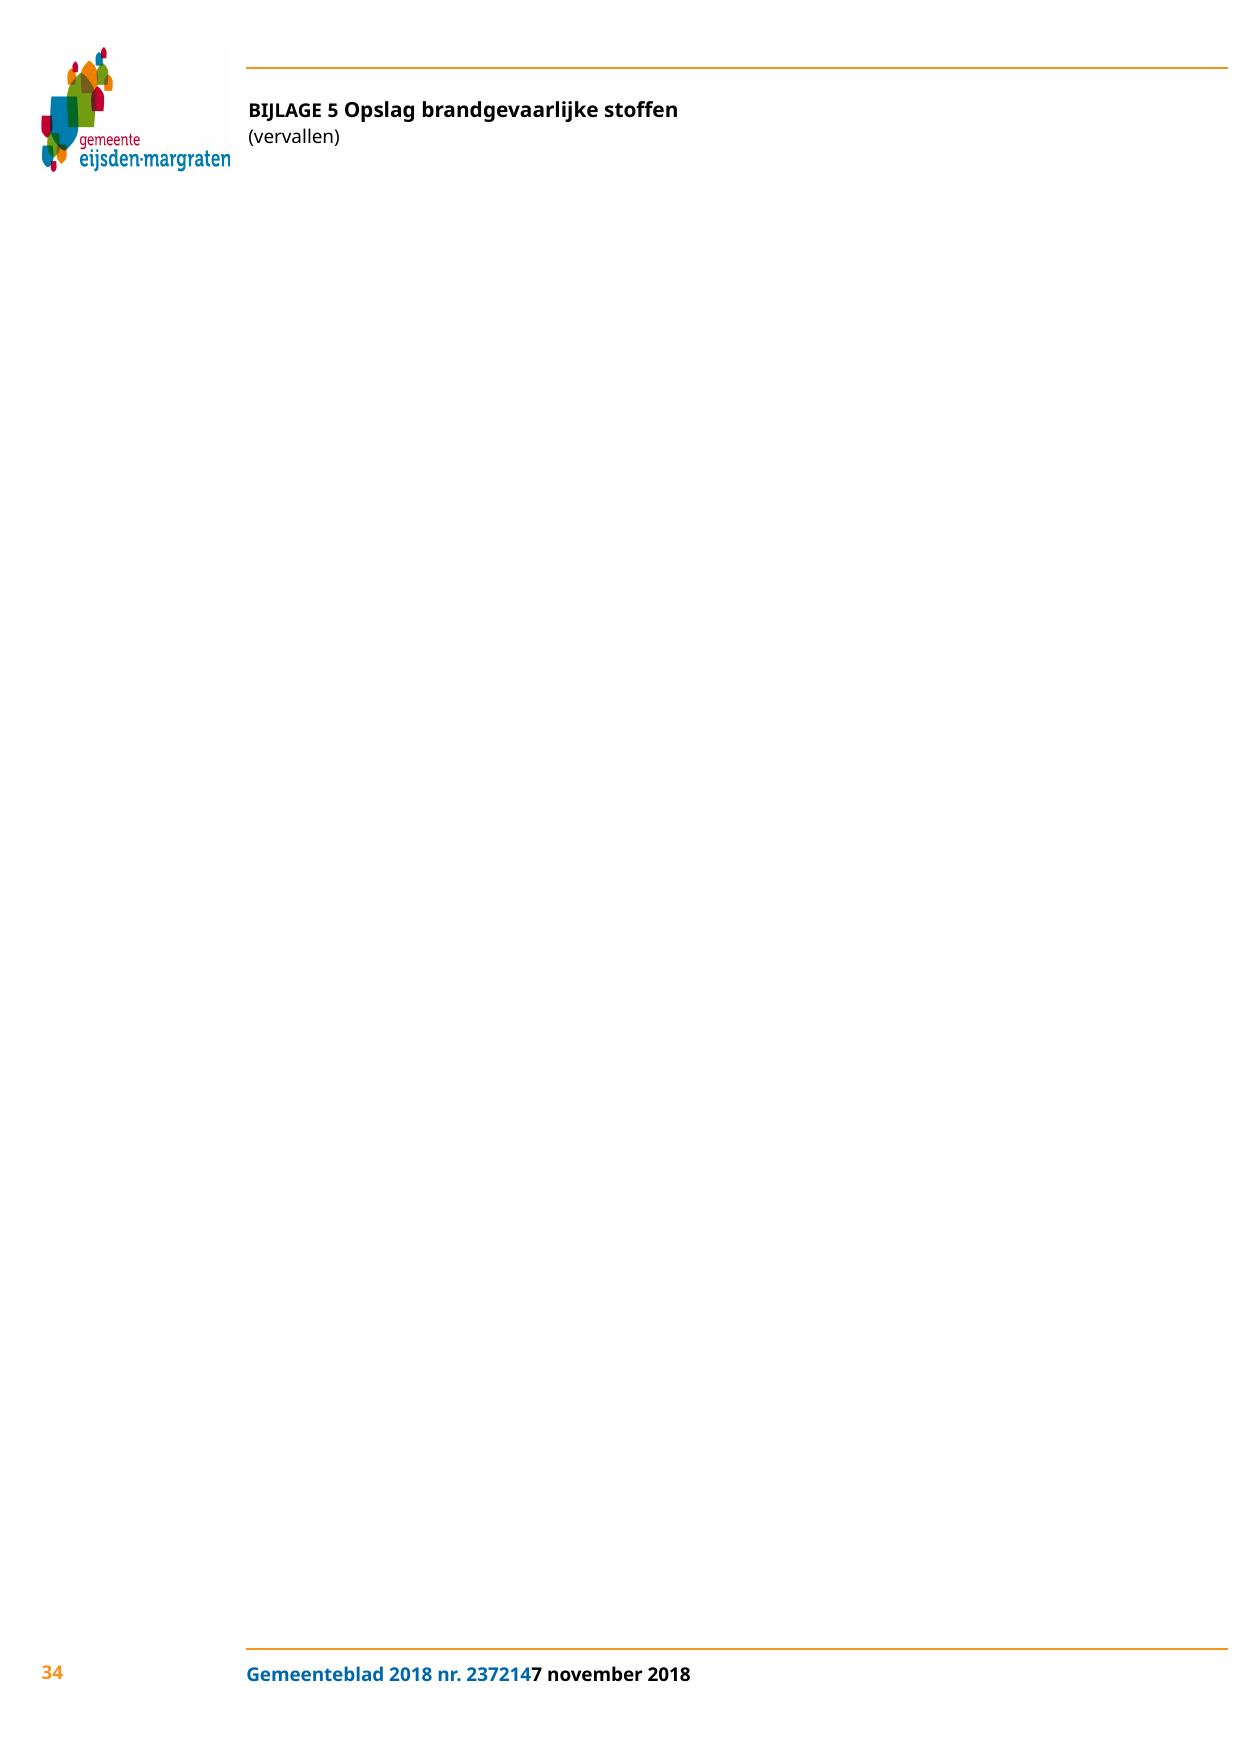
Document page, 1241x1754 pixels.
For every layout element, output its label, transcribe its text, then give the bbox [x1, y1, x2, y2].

text BIJLAGE 5 Opslag brandgevaarlijke stoffen [248, 95, 1152, 123]
text (vervallen) [248, 123, 1152, 149]
picture [41, 47, 231, 172]
